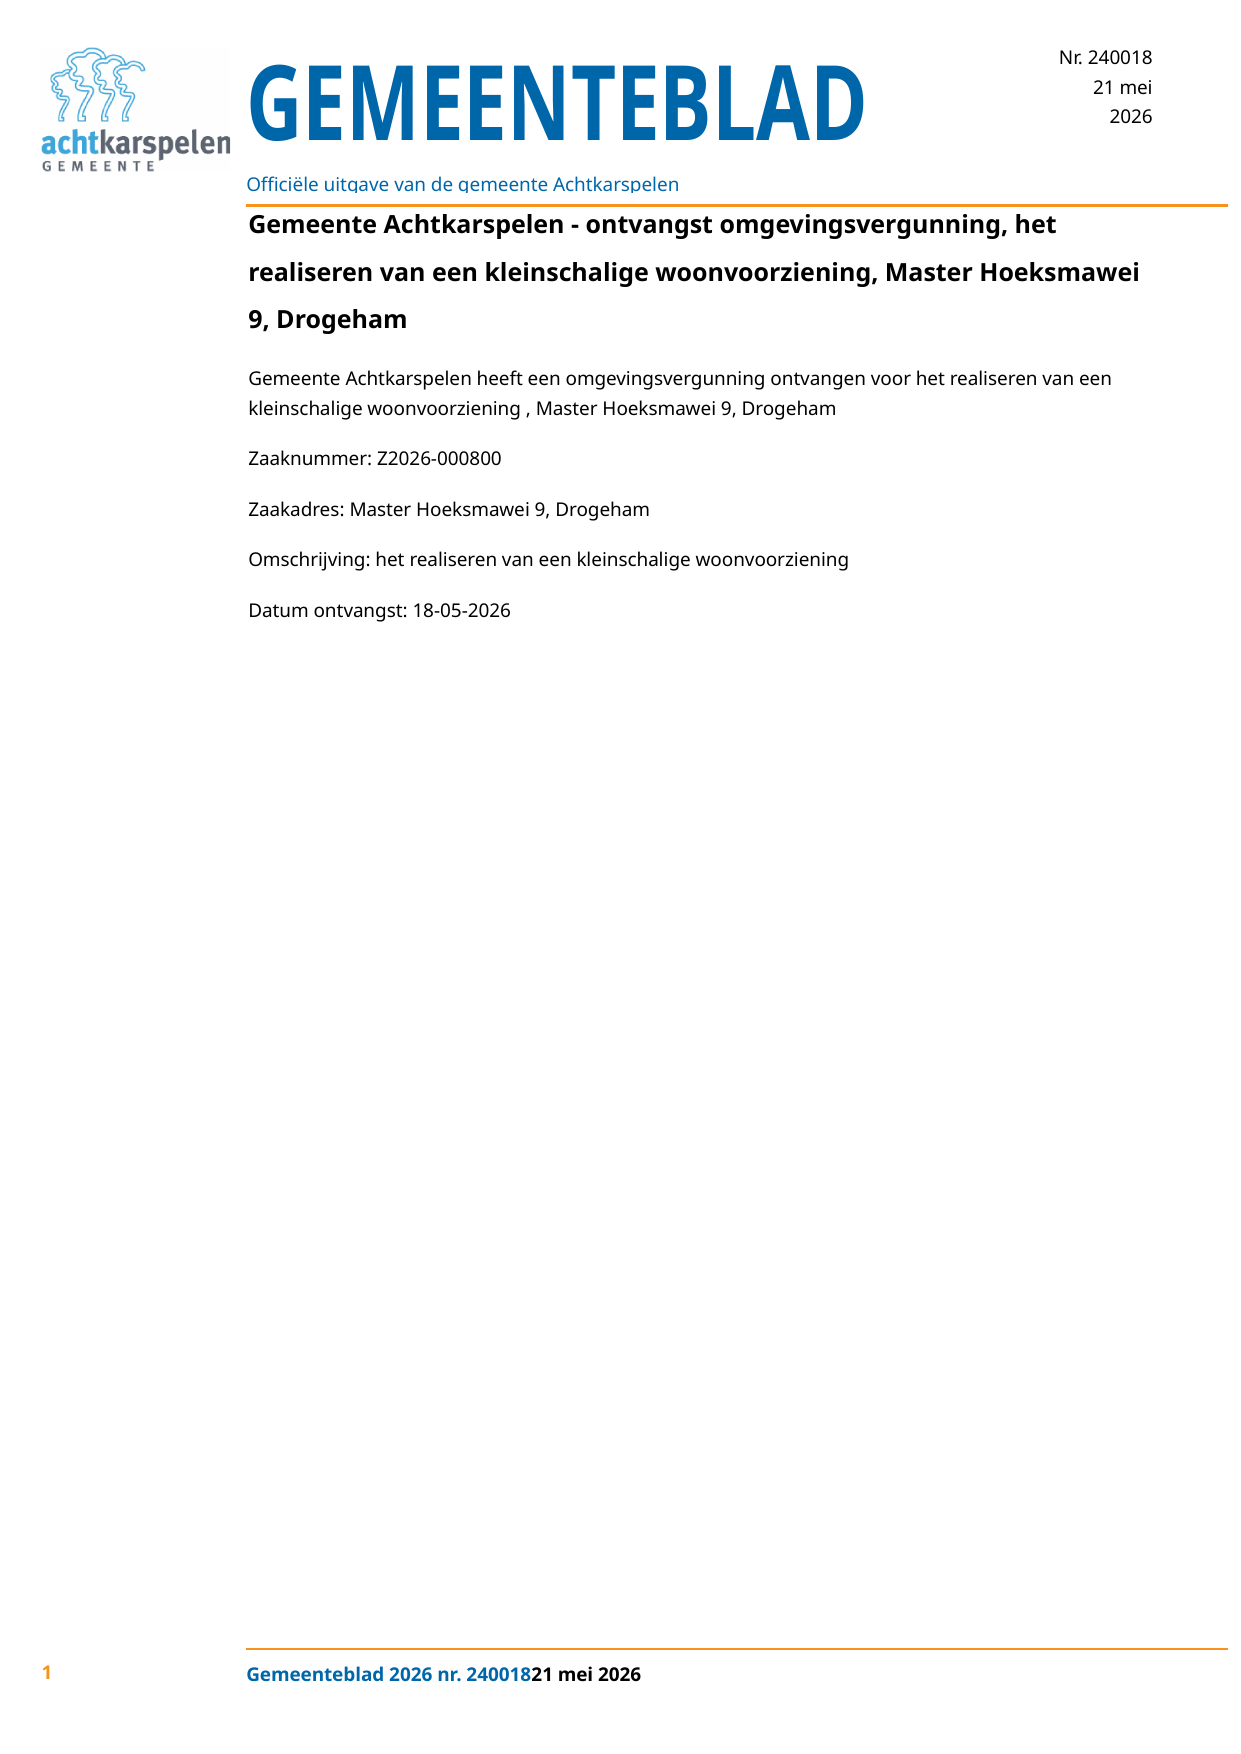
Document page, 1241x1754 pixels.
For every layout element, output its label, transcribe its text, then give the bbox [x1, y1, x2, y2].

text Gemeente Achtkarspelen heeft een omgevingsvergunning ontvangen voor het realiseren van een kleinschalige woonvoorziening , Master Hoeksmawei 9, Drogeham [248, 366, 1152, 421]
picture [41, 47, 231, 172]
text Datum ontvangst: 18-05-2026 [248, 597, 1152, 622]
text Gemeente Achtkarspelen - ontvangst omgevingsvergunning, het realiseren van een kleinschalige woonvoorziening, Master Hoeksmawei 9, Drogeham [248, 207, 1152, 336]
text Zaaknummer: Z2026-000800 [248, 446, 1152, 471]
text Zaakadres: Master Hoeksmawei 9, Drogeham [248, 496, 1152, 522]
text Omschrijving: het realiseren van een kleinschalige woonvoorziening [248, 546, 1152, 572]
